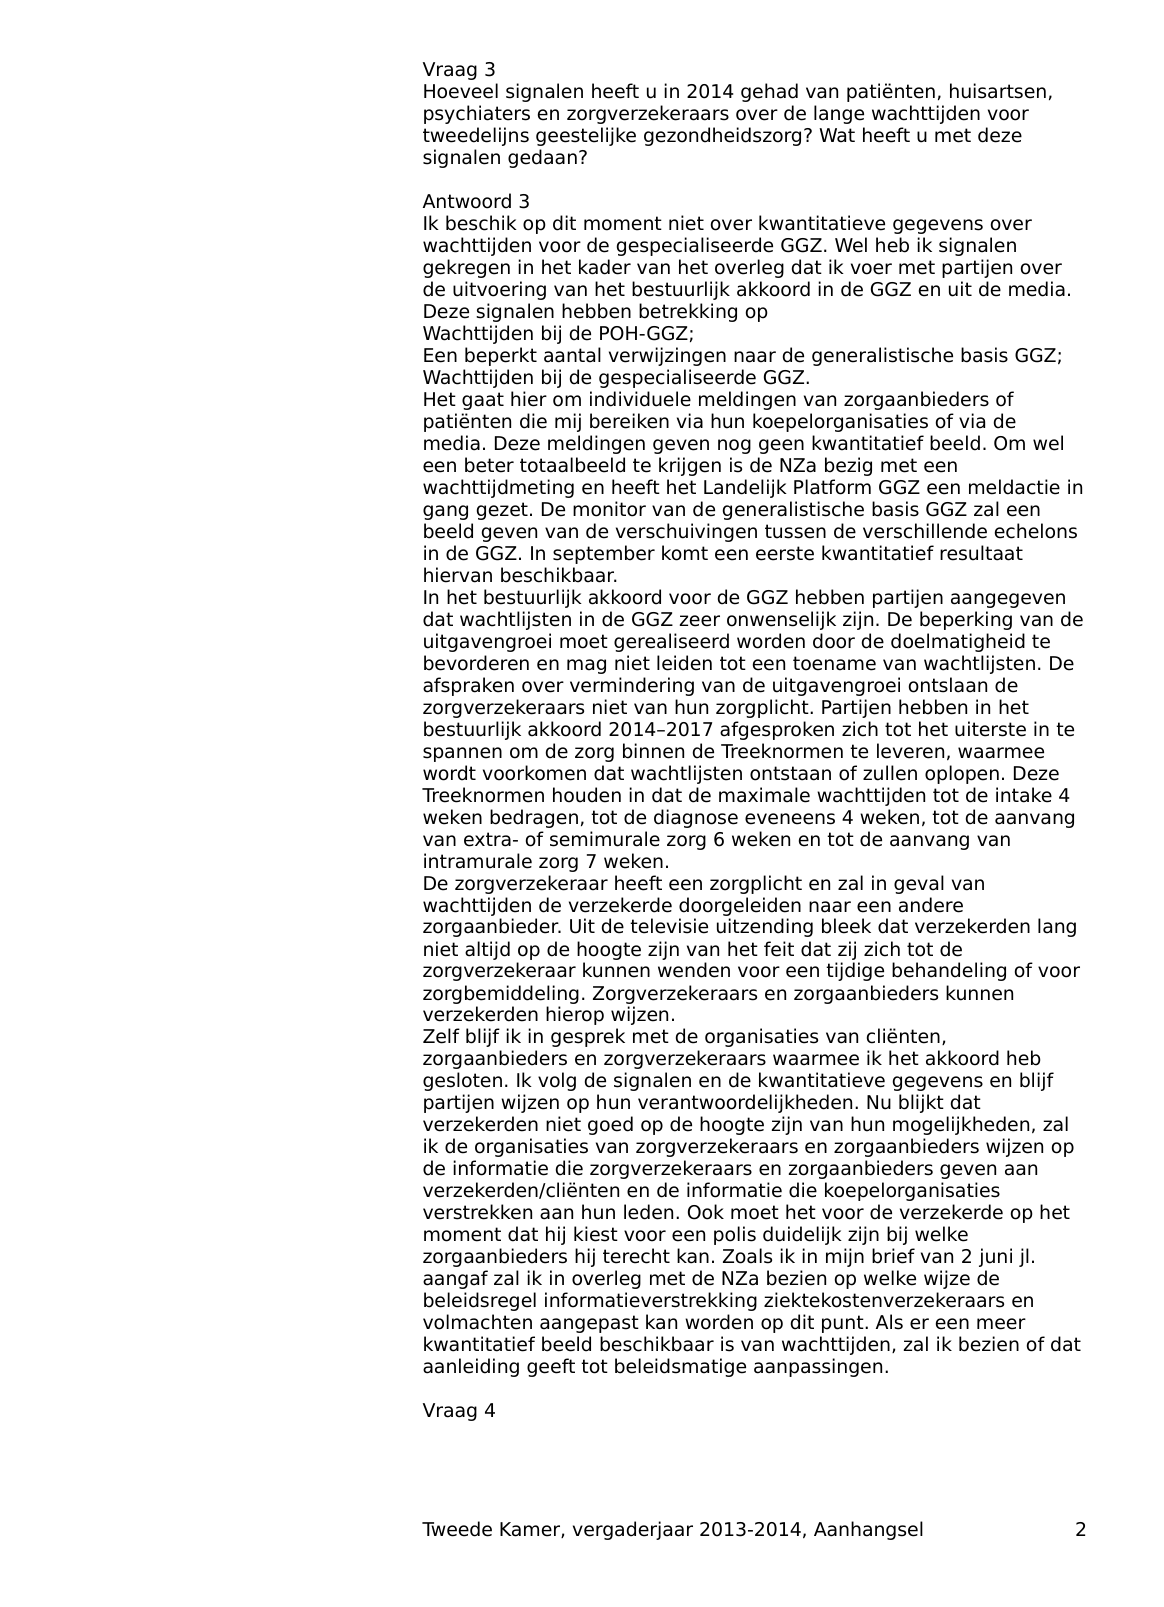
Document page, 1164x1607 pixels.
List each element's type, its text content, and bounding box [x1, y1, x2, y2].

text In het bestuurlijk akkoord voor de GGZ hebben partijen aangegeven dat wachtlijsten in de GGZ zeer onwenselijk zijn. De beperking van de uitgavengroei moet gerealiseerd worden door de doelmatigheid te bevorderen en mag niet leiden tot een toename van wachtlijsten. De afspraken over vermindering van de uitgavengroei ontslaan de zorgverzekeraars niet van hun zorgplicht. Partijen hebben in het bestuurlijk akkoord 2014–2017 afgesproken zich tot het uiterste in te spannen om de zorg binnen de Treeknormen te leveren, waarmee wordt voorkomen dat wachtlijsten ontstaan of zullen oplopen. Deze Treeknormen houden in dat de maximale wachttijden tot de intake 4 weken bedragen, tot de diagnose eveneens 4 weken, tot de aanvang van extra- of semimurale zorg 6 weken en tot de aanvang van intramurale zorg 7 weken. [422, 587, 1087, 872]
text Ik beschik op dit moment niet over kwantitatieve gegevens over wachttijden voor de gespecialiseerde GGZ. Wel heb ik signalen gekregen in het kader van het overleg dat ik voer met partijen over de uitvoering van het bestuurlijk akkoord in de GGZ en uit de media. Deze signalen hebben betrekking op [422, 213, 1087, 323]
text Het gaat hier om individuele meldingen van zorgaanbieders of patiënten die mij bereiken via hun koepelorganisaties of via de media. Deze meldingen geven nog geen kwantitatief beeld. Om wel een beter totaalbeeld te krijgen is de NZa bezig met een wachttijdmeting en heeft het Landelijk Platform GGZ een meldactie in gang gezet. De monitor van de generalistische basis GGZ zal een beeld geven van de verschuivingen tussen de verschillende echelons in de GGZ. In september komt een eerste kwantitatief resultaat hiervan beschikbaar. [422, 389, 1087, 587]
text Zelf blijf ik in gesprek met de organisaties van cliënten, zorgaanbieders en zorgverzekeraars waarmee ik het akkoord heb gesloten. Ik volg de signalen en de kwantitatieve gegevens en blijf partijen wijzen op hun verantwoordelijkheden. Nu blijkt dat verzekerden niet goed op de hoogte zijn van hun mogelijkheden, zal ik de organisaties van zorgverzekeraars en zorgaanbieders wijzen op de informatie die zorgverzekeraars en zorgaanbieders geven aan verzekerden/cliënten en de informatie die koepelorganisaties verstrekken aan hun leden. Ook moet het voor de verzekerde op het moment dat hij kiest voor een polis duidelijk zijn bij welke zorgaanbieders hij terecht kan. Zoals ik in mijn brief van 2 juni jl. aangaf zal ik in overleg met de NZa bezien op welke wijze de beleidsregel informatieverstrekking ziektekostenverzekeraars en volmachten aangepast kan worden op dit punt. Als er een meer kwantitatief beeld beschikbaar is van wachttijden, zal ik bezien of dat aanleiding geeft tot beleidsmatige aanpassingen. [422, 1026, 1087, 1378]
text Hoeveel signalen heeft u in 2014 gehad van patiënten, huisartsen, psychiaters en zorgverzekeraars over de lange wachttijden voor tweedelijns geestelijke gezondheidszorg? Wat heeft u met deze signalen gedaan? [422, 81, 1087, 169]
text Vraag 4 [422, 1400, 1087, 1422]
text Antwoord 3 [422, 191, 1087, 213]
text Een beperkt aantal verwijzingen naar de generalistische basis GGZ; [422, 345, 1087, 367]
text Wachttijden bij de POH-GGZ; [422, 323, 1087, 345]
text De zorgverzekeraar heeft een zorgplicht en zal in geval van wachttijden de verzekerde doorgeleiden naar een andere zorgaanbieder. Uit de televisie uitzending bleek dat verzekerden lang niet altijd op de hoogte zijn van het feit dat zij zich tot de zorgverzekeraar kunnen wenden voor een tijdige behandeling of voor zorgbemiddeling. Zorgverzekeraars en zorgaanbieders kunnen verzekerden hierop wijzen. [422, 872, 1087, 1026]
text Vraag 3 [422, 59, 1087, 81]
text Wachttijden bij de gespecialiseerde GGZ. [422, 367, 1087, 389]
